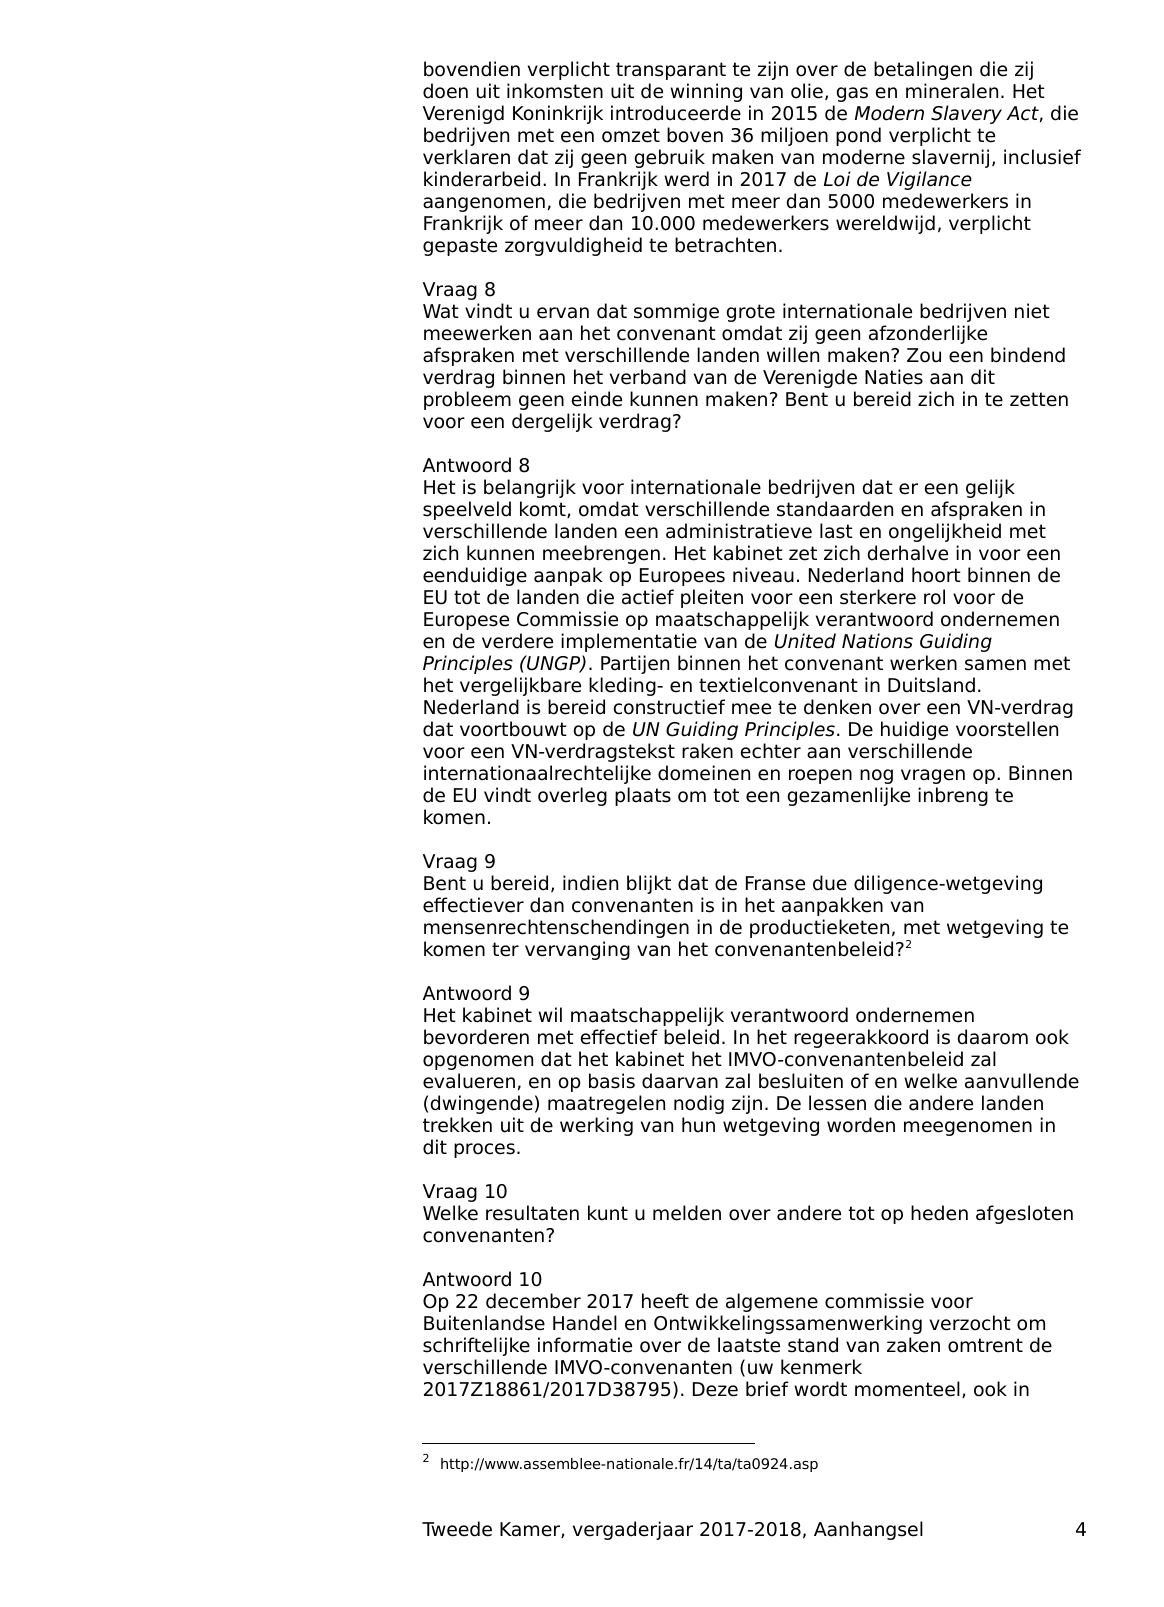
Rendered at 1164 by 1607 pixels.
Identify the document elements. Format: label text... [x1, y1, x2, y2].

text Antwoord 10 [422, 1269, 1087, 1291]
text Op 22 december 2017 heeft de algemene commissie voor Buitenlandse Handel en Ontwikkelingssamenwerking verzocht om schriftelijke informatie over de laatste stand van zaken omtrent de verschillende IMVO-convenanten (uw kenmerk 2017Z18861/2017D38795). Deze brief wordt momenteel, ook in [422, 1291, 1087, 1401]
text Antwoord 9 [422, 983, 1087, 1005]
text Bent u bereid, indien blijkt dat de Franse due diligence-wetgeving effectiever dan convenanten is in het aanpakken van mensenrechtenschendingen in de productieketen, met wetgeving te komen ter vervanging van het convenantenbeleid? [422, 873, 1087, 961]
text bovendien verplicht transparant te zijn over de betalingen die zij doen uit inkomsten uit de winning van olie, gas en mineralen. Het Verenigd Koninkrijk introduceerde in 2015 de Modern Slavery Act, die bedrijven met een omzet boven 36 miljoen pond verplicht te verklaren dat zij geen gebruik maken van moderne slavernij, inclusief kinderarbeid. In Frankrijk werd in 2017 de Loi de Vigilance aangenomen, die bedrijven met meer dan 5000 medewerkers in Frankrijk of meer dan 10.000 medewerkers wereldwijd, verplicht gepaste zorgvuldigheid te betrachten. [422, 59, 1087, 257]
text Nederland is bereid constructief mee te denken over een VN-verdrag dat voortbouwt op de UN Guiding Principles. De huidige voorstellen voor een VN-verdragstekst raken echter aan verschillende internationaalrechtelijke domeinen en roepen nog vragen op. Binnen de EU vindt overleg plaats om tot een gezamenlijke inbreng te komen. [422, 697, 1087, 829]
text Welke resultaten kunt u melden over andere tot op heden afgesloten convenanten? [422, 1203, 1087, 1247]
text Vraag 9 [422, 851, 1087, 873]
text Wat vindt u ervan dat sommige grote internationale bedrijven niet meewerken aan het convenant omdat zij geen afzonderlijke afspraken met verschillende landen willen maken? Zou een bindend verdrag binnen het verband van de Verenigde Naties aan dit probleem geen einde kunnen maken? Bent u bereid zich in te zetten voor een dergelijk verdrag? [422, 301, 1087, 433]
text Antwoord 8 [422, 455, 1087, 477]
text Het is belangrijk voor internationale bedrijven dat er een gelijk speelveld komt, omdat verschillende standaarden en afspraken in verschillende landen een administratieve last en ongelijkheid met zich kunnen meebrengen. Het kabinet zet zich derhalve in voor een eenduidige aanpak op Europees niveau. Nederland hoort binnen de EU tot de landen die actief pleiten voor een sterkere rol voor de Europese Commissie op maatschappelijk verantwoord ondernemen en de verdere implementatie van de United Nations Guiding Principles (UNGP). Partijen binnen het convenant werken samen met het vergelijkbare kleding- en textielconvenant in Duitsland. [422, 477, 1087, 697]
text Vraag 10 [422, 1181, 1087, 1203]
text Het kabinet wil maatschappelijk verantwoord ondernemen bevorderen met effectief beleid. In het regeerakkoord is daarom ook opgenomen dat het kabinet het IMVO-convenantenbeleid zal evalueren, en op basis daarvan zal besluiten of en welke aanvullende (dwingende) maatregelen nodig zijn. De lessen die andere landen trekken uit de werking van hun wetgeving worden meegenomen in dit proces. [422, 1005, 1087, 1159]
text http://www.assemblee-nationale.fr/14/ta/ta0924.asp [422, 1452, 1087, 1474]
text Vraag 8 [422, 279, 1087, 301]
